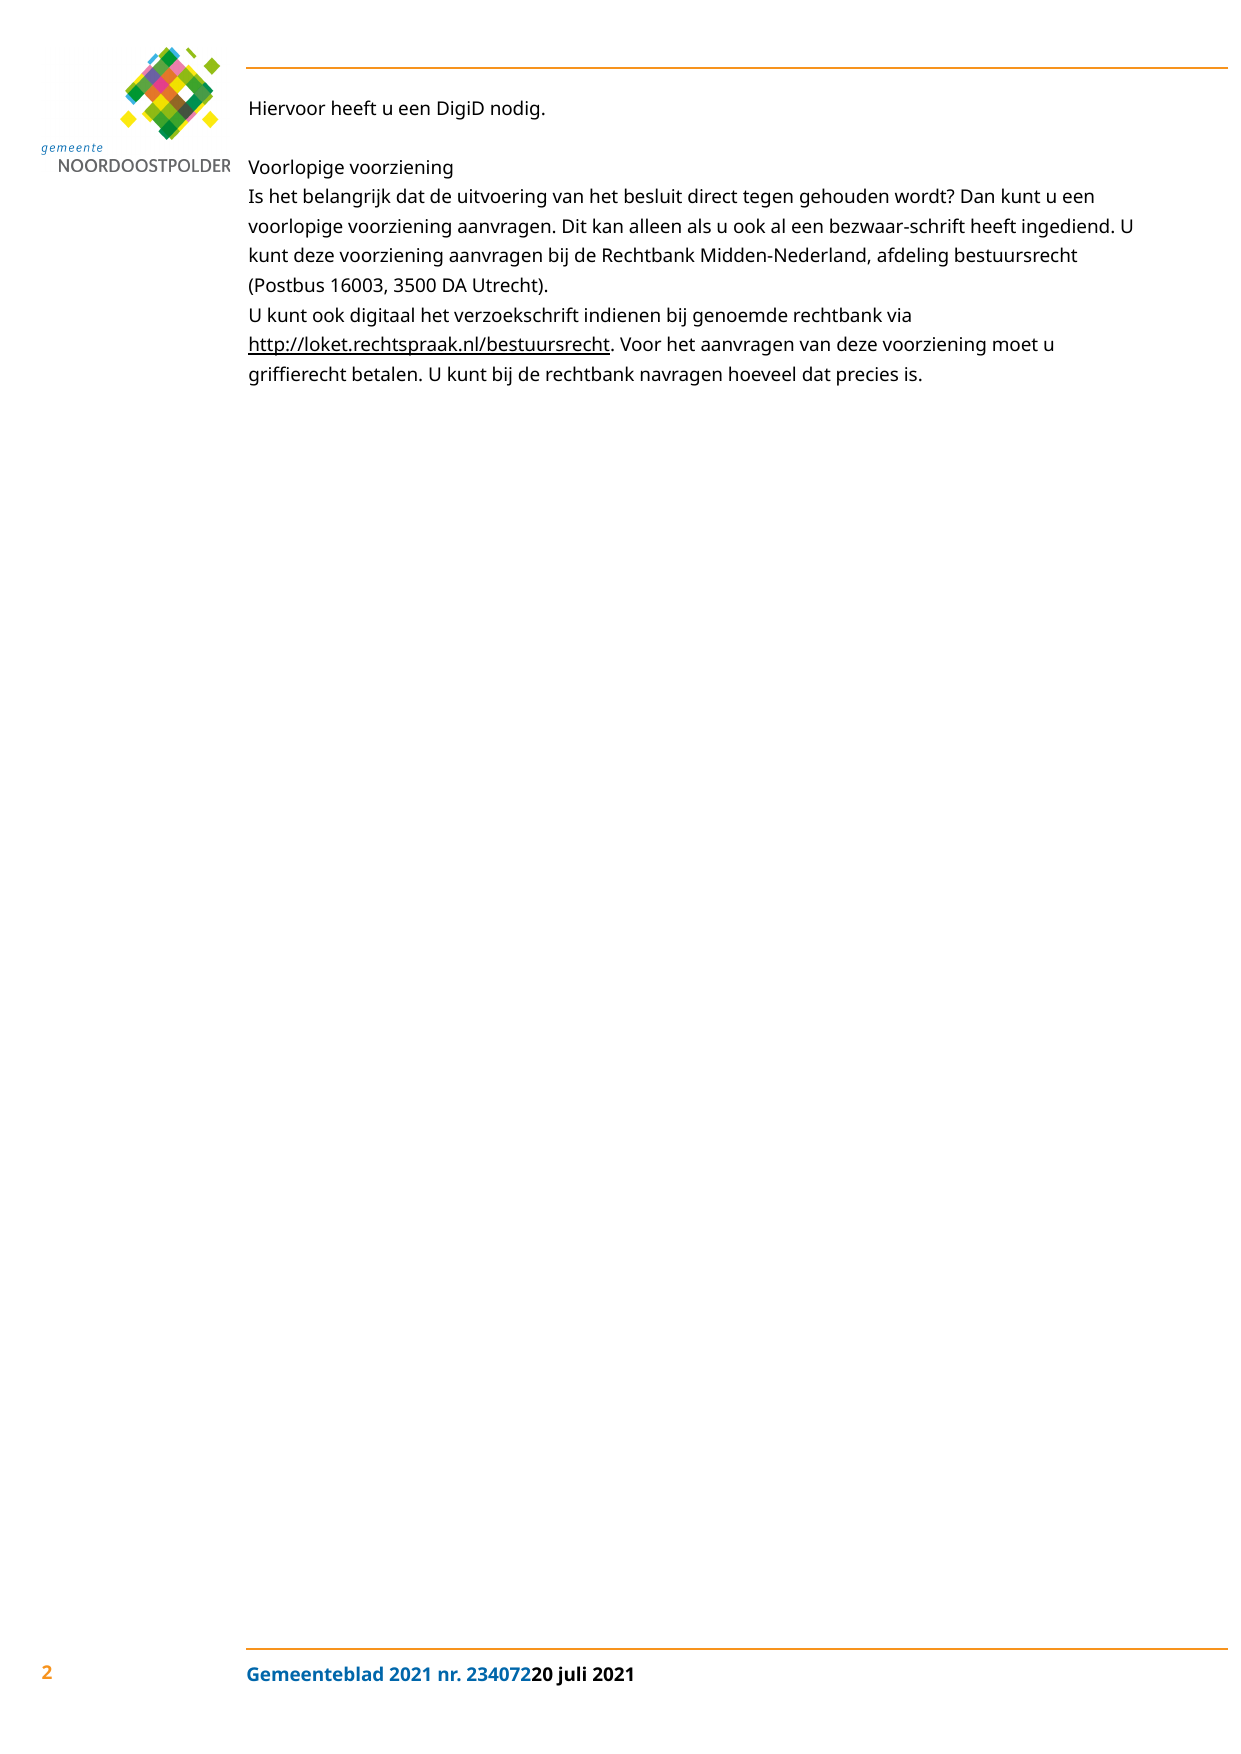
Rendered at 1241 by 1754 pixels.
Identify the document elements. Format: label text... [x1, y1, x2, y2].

text Is het belangrijk dat de uitvoering van het besluit direct tegen gehouden wordt? Dan kunt u een voorlopige voorziening aanvragen. Dit kan alleen als u ook al een bezwaar-schrift heeft ingediend. U kunt deze voorziening aanvragen bij de Rechtbank Midden-Nederland, afdeling bestuursrecht (Postbus 16003, 3500 DA Utrecht). [248, 183, 1152, 298]
text Voorlopige voorziening [248, 154, 1152, 180]
picture [41, 47, 231, 172]
text U kunt ook digitaal het verzoekschrift indienen bij genoemde rechtbank via http://loket.rechtspraak.nl/bestuursrecht. Voor het aanvragen van deze voorziening moet u griffierecht betalen. U kunt bij de rechtbank navragen hoeveel dat precies is. [248, 302, 1152, 387]
text Hiervoor heeft u een DigiD nodig. [248, 95, 1152, 121]
